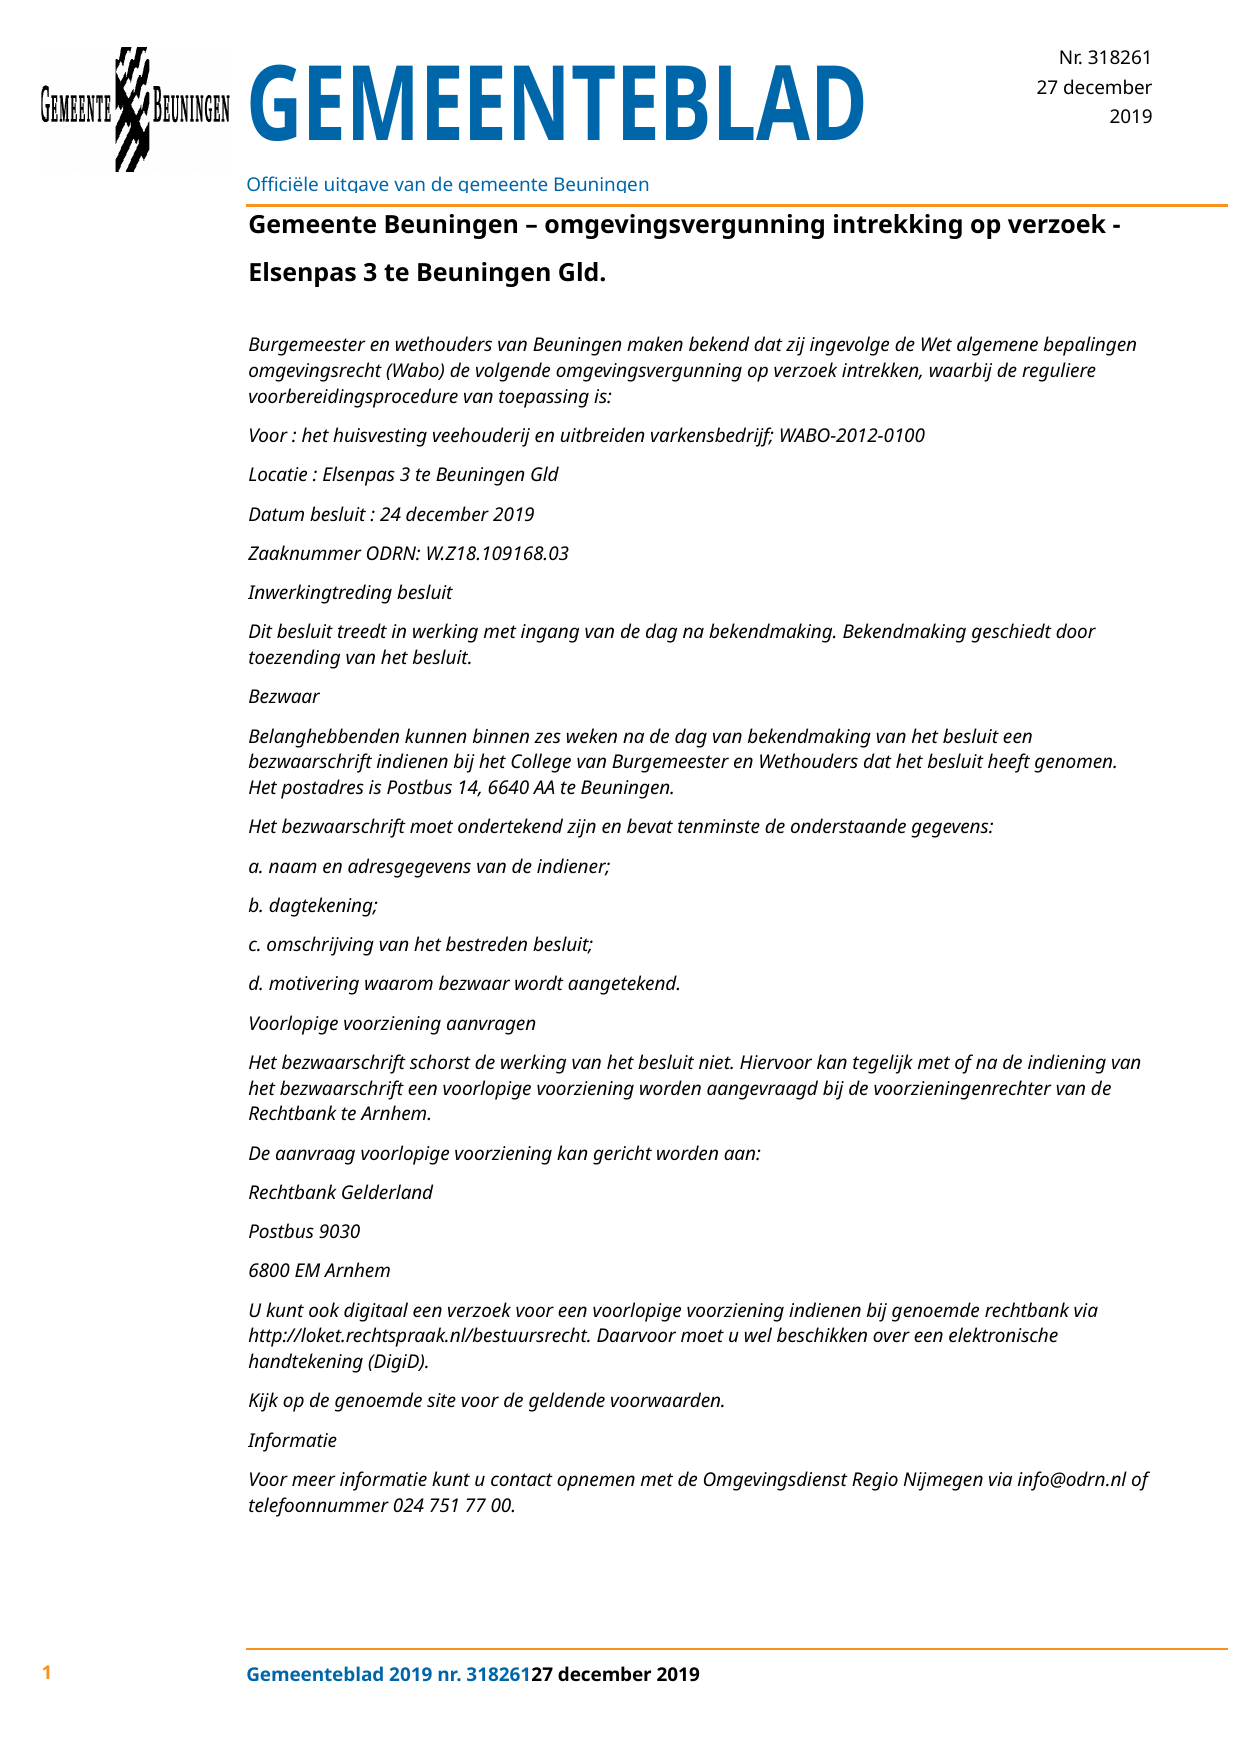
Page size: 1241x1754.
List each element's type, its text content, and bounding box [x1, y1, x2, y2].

text Datum besluit : 24 december 2019 [248, 501, 1152, 526]
text Inwerkingtreding besluit [248, 579, 1152, 605]
text Postbus 9030 [248, 1218, 1152, 1244]
text c. omschrijving van het bestreden besluit; [248, 931, 1152, 957]
text b. dagtekening; [248, 892, 1152, 918]
text U kunt ook digitaal een verzoek voor een voorlopige voorziening indienen bij genoemde rechtbank via http://loket.rechtspraak.nl/bestuursrecht. Daarvoor moet u wel beschikken over een elektronische handtekening (DigiD). [248, 1297, 1152, 1374]
text Het bezwaarschrift schorst de werking van het besluit niet. Hiervoor kan tegelijk met of na de indiening van het bezwaarschrift een voorlopige voorziening worden aangevraagd bij de voorzieningenrechter van de Rechtbank te Arnhem. [248, 1049, 1152, 1126]
text Voor meer informatie kunt u contact opnemen met de Omgevingsdienst Regio Nijmegen via info@odrn.nl of telefoonnummer 024 751 77 00. [248, 1466, 1152, 1518]
text Burgemeester en wethouders van Beuningen maken bekend dat zij ingevolge de Wet algemene bepalingen omgevingsrecht (Wabo) de volgende omgevingsvergunning op verzoek intrekken, waarbij de reguliere voorbereidingsprocedure van toepassing is: [248, 331, 1152, 409]
text Gemeente Beuningen – omgevingsvergunning intrekking op verzoek - Elsenpas 3 te Beuningen Gld. [248, 207, 1152, 288]
text Voorlopige voorziening aanvragen [248, 1010, 1152, 1036]
text Het bezwaarschrift moet ondertekend zijn en bevat tenminste de onderstaande gegevens: [248, 813, 1152, 839]
text Kijk op de genoemde site voor de geldende voorwaarden. [248, 1388, 1152, 1413]
text Dit besluit treedt in werking met ingang van de dag na bekendmaking. Bekendmaking geschiedt door toezending van het besluit. [248, 618, 1152, 670]
text a. naam en adresgegevens van de indiener; [248, 853, 1152, 878]
text De aanvraag voorlopige voorziening kan gericht worden aan: [248, 1140, 1152, 1166]
text d. motivering waarom bezwaar wordt aangetekend. [248, 971, 1152, 996]
text Zaaknummer ODRN: W.Z18.109168.03 [248, 540, 1152, 566]
text Belanghebbenden kunnen binnen zes weken na de dag van bekendmaking van het besluit een bezwaarschrift indienen bij het College van Burgemeester en Wethouders dat het besluit heeft genomen. Het postadres is Postbus 14, 6640 AA te Beuningen. [248, 723, 1152, 800]
text 6800 EM Arnhem [248, 1258, 1152, 1283]
text Rechtbank Gelderland [248, 1179, 1152, 1205]
text Locatie : Elsenpas 3 te Beuningen Gld [248, 461, 1152, 487]
text Informatie [248, 1427, 1152, 1453]
text Voor : het huisvesting veehouderij en uitbreiden varkensbedrijf; WABO-2012-0100 [248, 422, 1152, 448]
picture [41, 47, 231, 172]
text Bezwaar [248, 683, 1152, 709]
